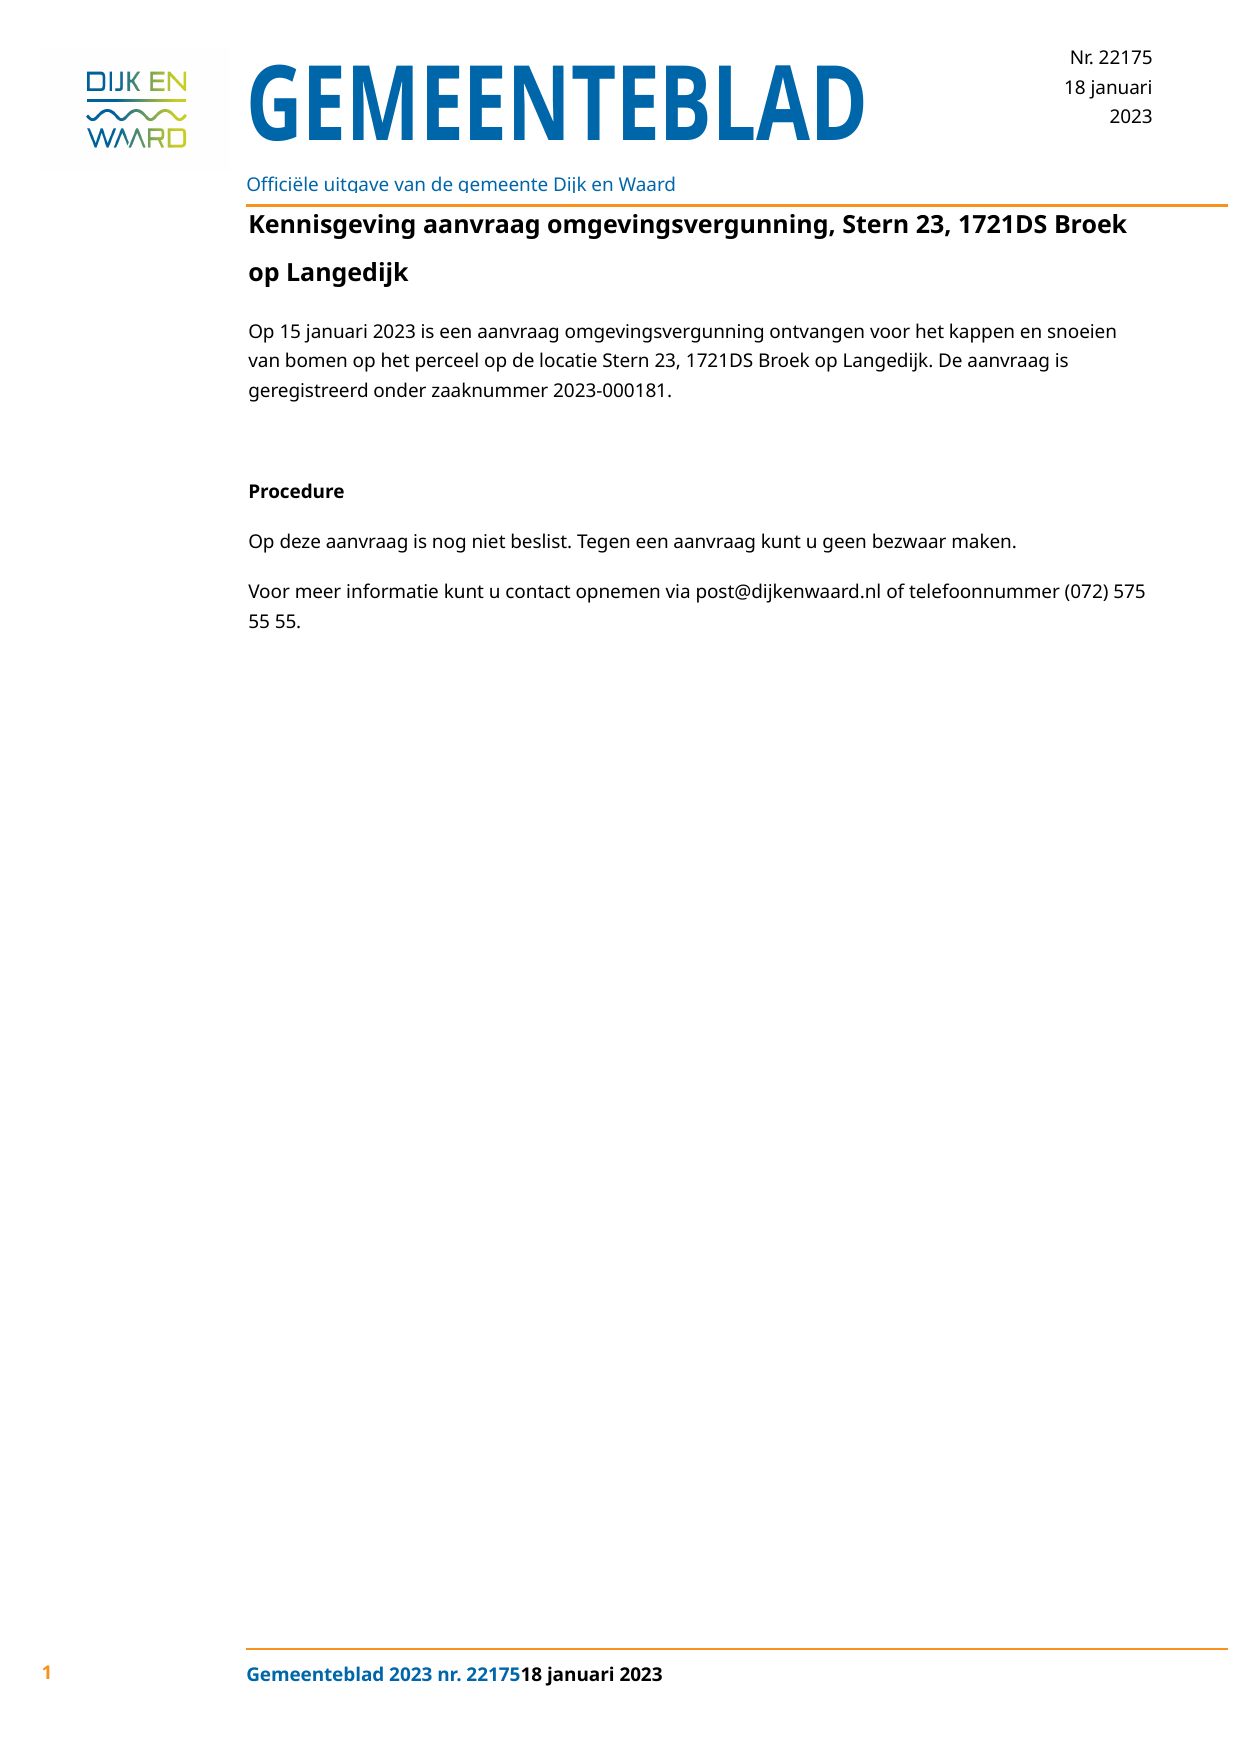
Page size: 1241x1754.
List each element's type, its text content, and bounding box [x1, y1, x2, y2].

picture [41, 47, 231, 172]
text Op deze aanvraag is nog niet beslist. Tegen een aanvraag kunt u geen bezwaar maken. [248, 528, 1152, 554]
text Voor meer informatie kunt u contact opnemen via post@dijkenwaard.nl of telefoonnummer (072) 575 55 55. [248, 579, 1152, 634]
text Kennisgeving aanvraag omgevingsvergunning, Stern 23, 1721DS Broek op Langedijk [248, 207, 1152, 288]
text Op 15 januari 2023 is een aanvraag omgevingsvergunning ontvangen voor het kappen en snoeien van bomen op het perceel op de locatie Stern 23, 1721DS Broek op Langedijk. De aanvraag is geregistreerd onder zaaknummer 2023-000181. [248, 318, 1152, 403]
text Procedure [248, 478, 1152, 504]
